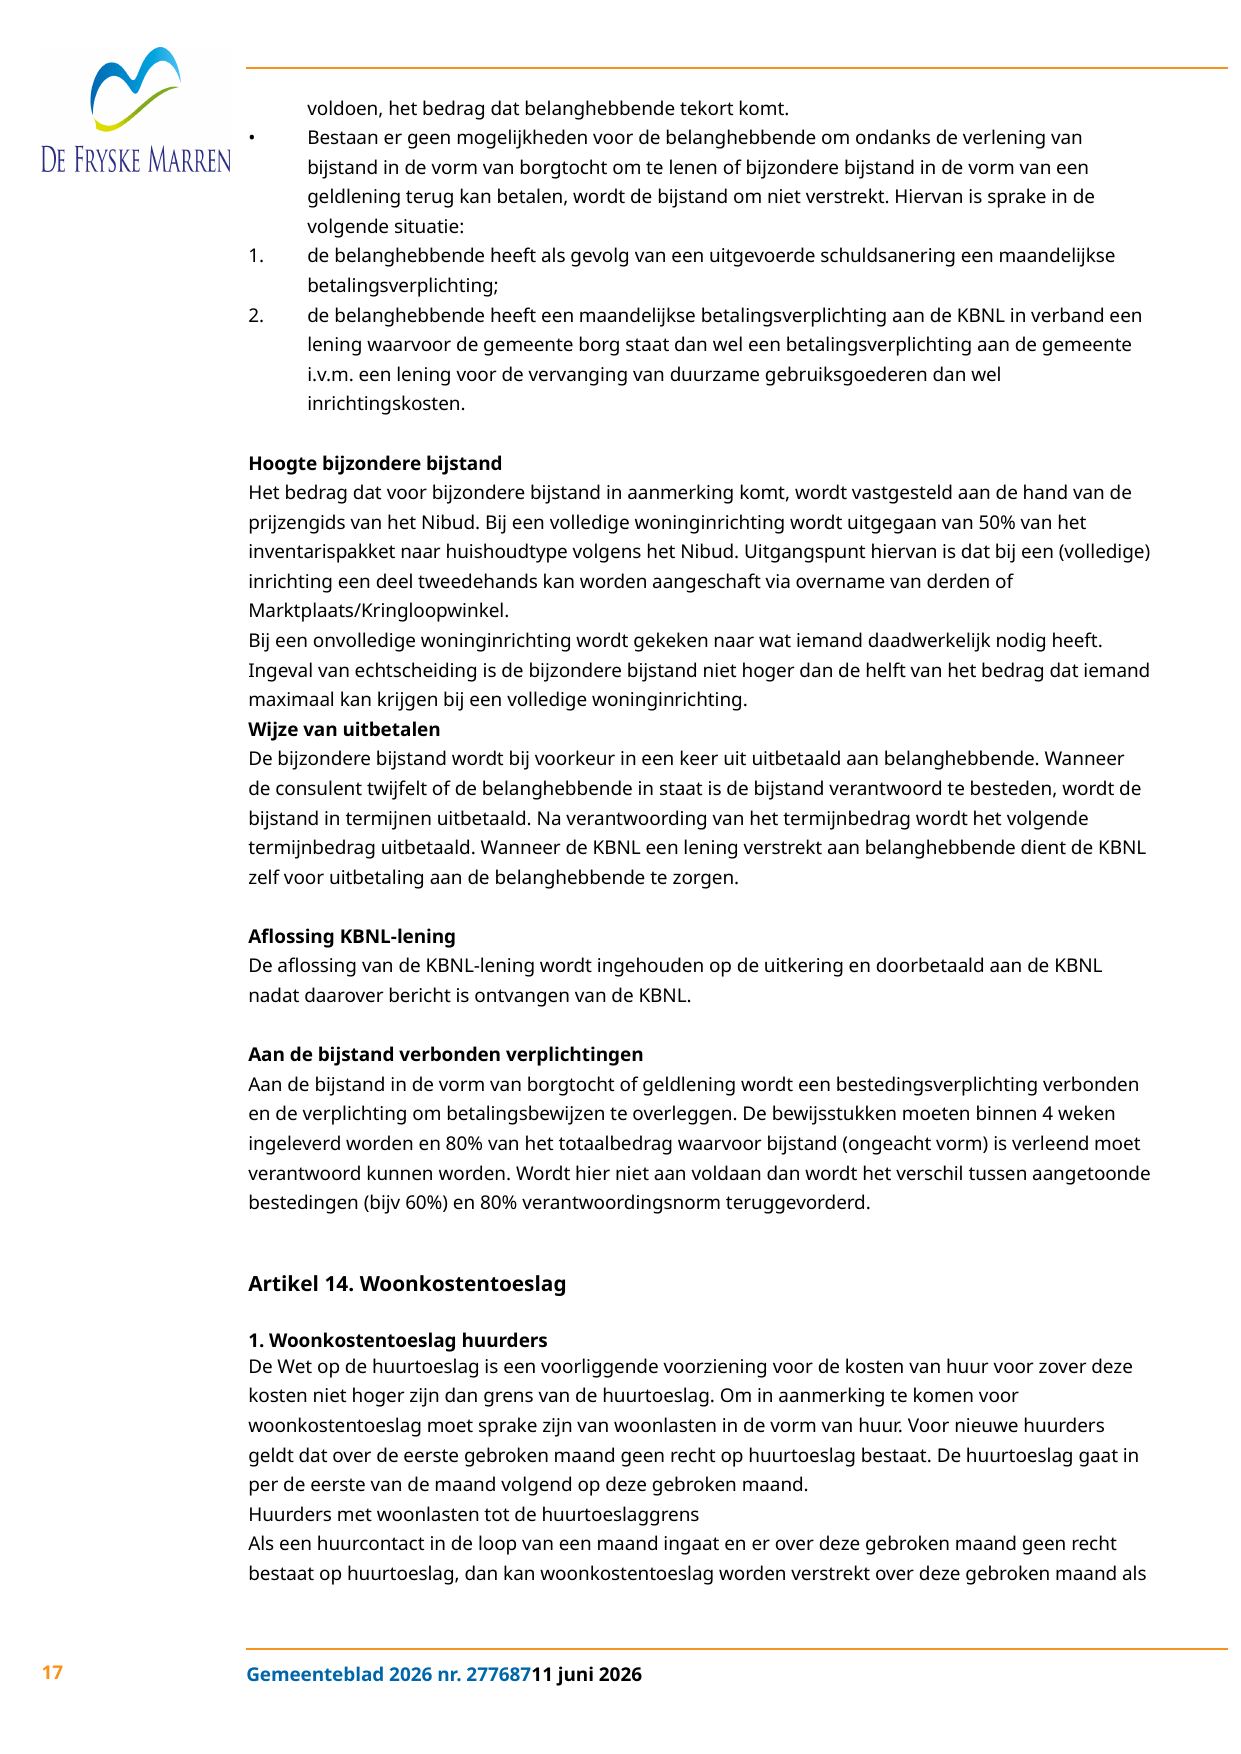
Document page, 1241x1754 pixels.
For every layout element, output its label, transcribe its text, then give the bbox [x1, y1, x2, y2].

text Wijze van uitbetalen [248, 716, 1152, 742]
text Als een huurcontact in de loop van een maand ingaat en er over deze gebroken maand geen recht bestaat op huurtoeslag, dan kan woonkostentoeslag worden verstrekt over deze gebroken maand als [248, 1531, 1152, 1586]
text Aan de bijstand in de vorm van borgtocht of geldlening wordt een bestedingsverplichting verbonden en de verplichting om betalingsbewijzen te overleggen. De bewijsstukken moeten binnen 4 weken ingeleverd worden en 80% van het totaalbedrag waarvoor bijstand (ongeacht vorm) is verleend moet verantwoord kunnen worden. Wordt hier niet aan voldaan dan wordt het verschil tussen aangetoonde bestedingen (bijv 60%) en 80% verantwoordingsnorm teruggevorderd. [248, 1071, 1152, 1215]
picture [41, 47, 231, 172]
text De bijzondere bijstand wordt bij voorkeur in een keer uit uitbetaald aan belanghebbende. Wanneer de consulent twijfelt of de belanghebbende in staat is de bijstand verantwoord te besteden, wordt de bijstand in termijnen uitbetaald. Na verantwoording van het termijnbedrag wordt het volgende termijnbedrag uitbetaald. Wanneer de KBNL een lening verstrekt aan belanghebbende dient de KBNL zelf voor uitbetaling aan de belanghebbende te zorgen. [248, 746, 1152, 890]
text Hoogte bijzondere bijstand [248, 450, 1152, 476]
text De aflossing van de KBNL-lening wordt ingehouden op de uitkering en doorbetaald aan de KBNL nadat daarover bericht is ontvangen van de KBNL. [248, 953, 1152, 1008]
text Aflossing KBNL-lening [248, 923, 1152, 949]
text 1. Woonkostentoeslag huurders [248, 1327, 1152, 1353]
text Bij een onvolledige woninginrichting wordt gekeken naar wat iemand daadwerkelijk nodig heeft. Ingeval van echtscheiding is de bijzondere bijstand niet hoger dan de helft van het bedrag dat iemand maximaal kan krijgen bij een volledige woninginrichting. [248, 627, 1152, 712]
list Bestaan er geen mogelijkheden voor de belanghebbende om ondanks de verlening van bijstand in de vorm van borgtocht om te lenen of bijzondere bijstand in de vorm van een geldlening terug kan betalen, wordt de bijstand om niet verstrekt. Hiervan is sprake in de volgende situatie: [248, 124, 1152, 239]
text De Wet op de huurtoeslag is een voorliggende voorziening voor de kosten van huur voor zover deze kosten niet hoger zijn dan grens van de huurtoeslag. Om in aanmerking te komen voor woonkostentoeslag moet sprake zijn van woonlasten in de vorm van huur. Voor nieuwe huurders geldt dat over de eerste gebroken maand geen recht op huurtoeslag bestaat. De huurtoeslag gaat in per de eerste van de maand volgend op deze gebroken maand. [248, 1353, 1152, 1497]
text Aan de bijstand verbonden verplichtingen [248, 1041, 1152, 1067]
text Huurders met woonlasten tot de huurtoeslaggrens [248, 1501, 1152, 1527]
list voldoen, het bedrag dat belanghebbende tekort komt. [248, 95, 1152, 121]
text Artikel 14. Woonkostentoeslag [248, 1269, 1152, 1298]
text Het bedrag dat voor bijzondere bijstand in aanmerking komt, wordt vastgesteld aan de hand van de prijzengids van het Nibud. Bij een volledige woninginrichting wordt uitgegaan van 50% van het inventarispakket naar huishoudtype volgens het Nibud. Uitgangspunt hiervan is dat bij een (volledige) inrichting een deel tweedehands kan worden aangeschaft via overname van derden of Marktplaats/Kringloopwinkel. [248, 479, 1152, 623]
list de belanghebbende heeft een maandelijkse betalingsverplichting aan de KBNL in verband een lening waarvoor de gemeente borg staat dan wel een betalingsverplichting aan de gemeente i.v.m. een lening voor de vervanging van duurzame gebruiksgoederen dan wel inrichtingskosten. [248, 302, 1152, 416]
list de belanghebbende heeft als gevolg van een uitgevoerde schuldsanering een maandelijkse betalingsverplichting; [248, 243, 1152, 298]
